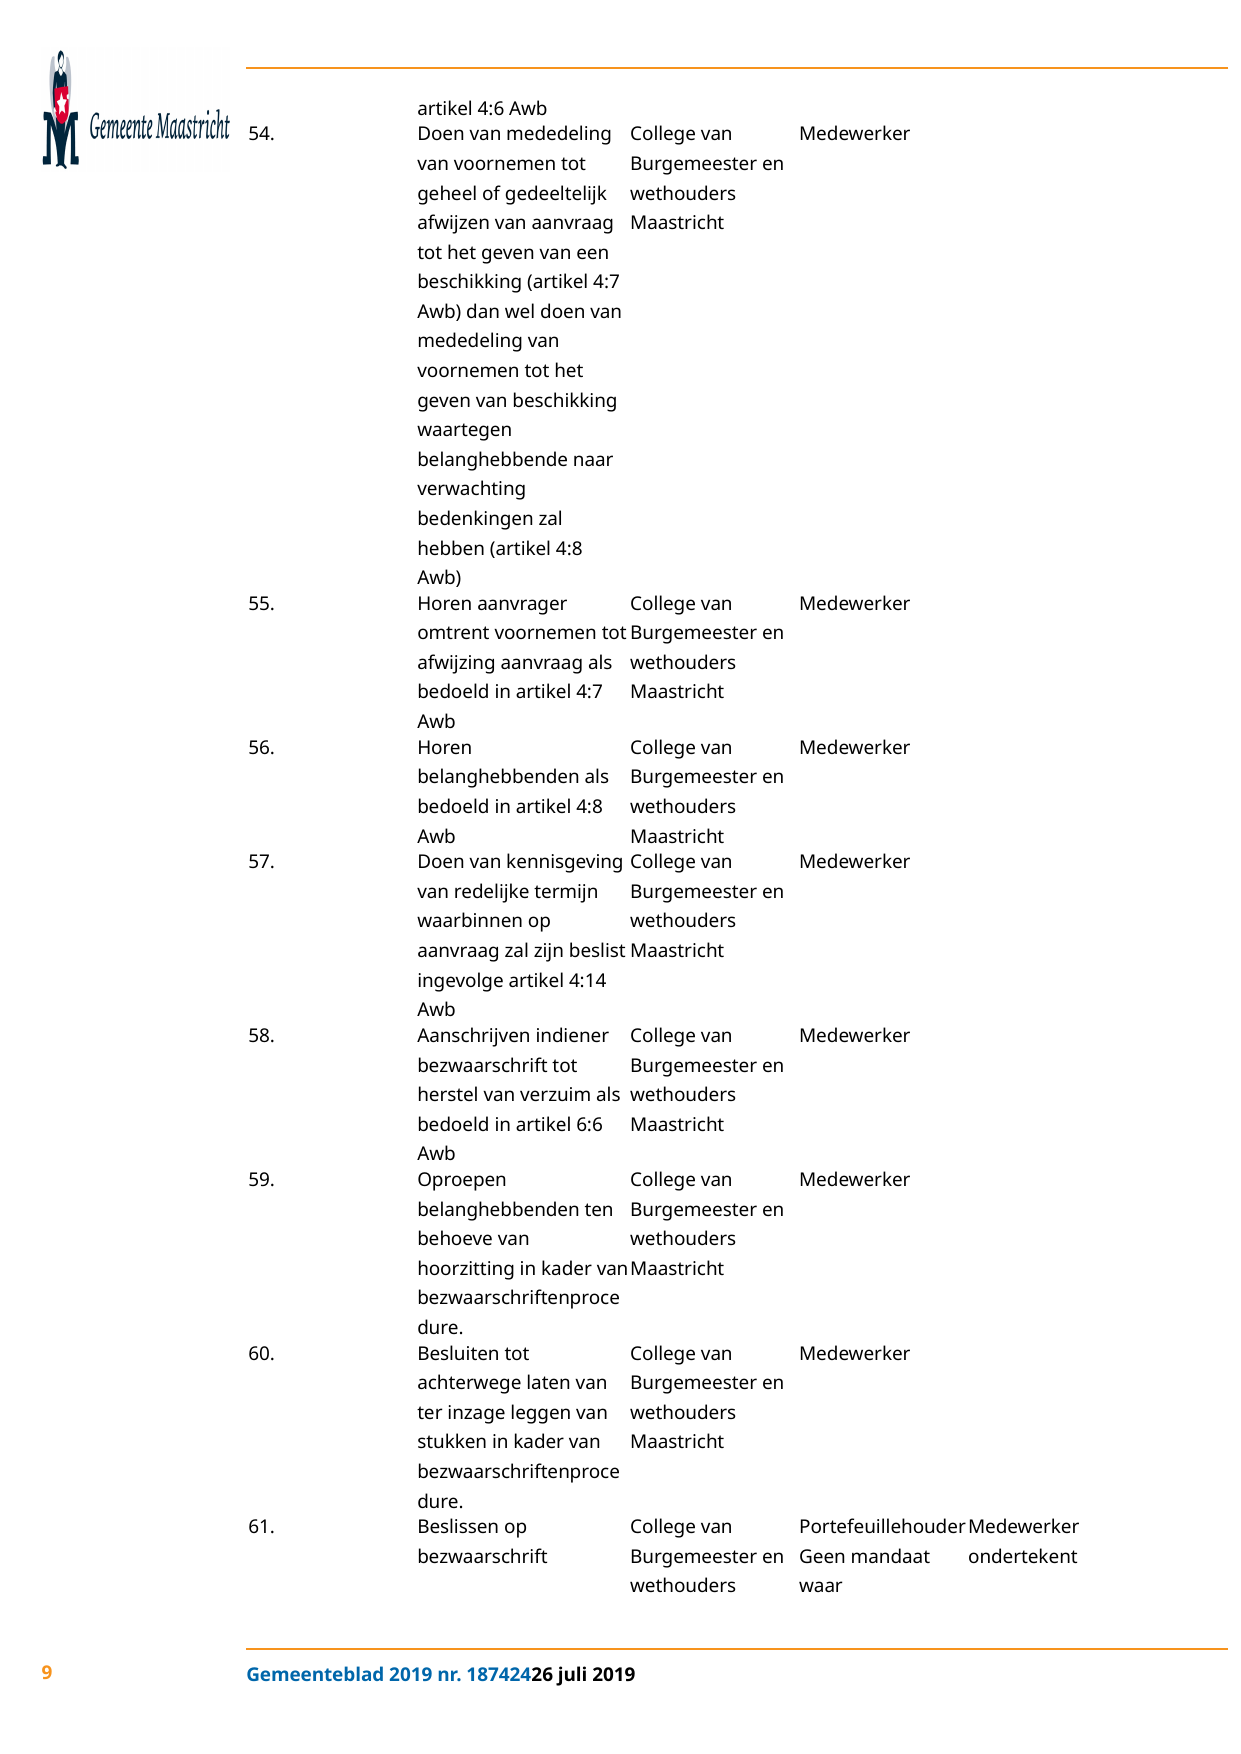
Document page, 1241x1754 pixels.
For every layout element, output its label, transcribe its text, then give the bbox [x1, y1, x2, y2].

table_cell [968, 590, 1152, 734]
table_cell artikel 4:6 Awb [417, 95, 630, 121]
table_cell [248, 95, 417, 121]
table_cell [968, 95, 1152, 121]
table_cell College van Burgemeester en wethouders Maastricht [630, 1340, 799, 1513]
table_cell College van Burgemeester en wethouders Maastricht [630, 590, 799, 734]
table_cell Medewerker [799, 734, 968, 848]
table_cell Medewerker ondertekent [968, 1514, 1152, 1598]
table_cell 56. [248, 734, 417, 848]
table_cell Doen van mededeling van voornemen tot geheel of gedeeltelijk afwijzen van aanvraag tot het geven van een beschikking (artikel 4:7 Awb) dan wel doen van mededeling van voornemen tot het geven van beschikking waartegen belanghebbende naar verwachting bedenkingen zal hebben (artikel 4:8 Awb) [417, 121, 630, 590]
table_cell Horen belanghebbenden als bedoeld in artikel 4:8 Awb [417, 734, 630, 848]
table_cell [630, 95, 799, 121]
table_cell College van Burgemeester en wethouders Maastricht [630, 1166, 799, 1340]
table_cell [799, 95, 968, 121]
picture [41, 47, 231, 172]
table_cell 57. [248, 849, 417, 1022]
table_cell Medewerker [799, 121, 968, 590]
table_cell 54. [248, 121, 417, 590]
table_cell [968, 1022, 1152, 1166]
table_cell [968, 1340, 1152, 1513]
table_cell Horen aanvrager omtrent voornemen tot afwijzing aanvraag als bedoeld in artikel 4:7 Awb [417, 590, 630, 734]
table_cell Medewerker [799, 1166, 968, 1340]
table_cell College van Burgemeester en wethouders Maastricht [630, 1022, 799, 1166]
table_cell 61. [248, 1514, 417, 1598]
table_cell 59. [248, 1166, 417, 1340]
table_cell [968, 849, 1152, 1022]
table_cell 58. [248, 1022, 417, 1166]
table_cell Oproepen belanghebbenden ten behoeve van hoorzitting in kader van bezwaarschriftenprocedure. [417, 1166, 630, 1340]
table_cell Doen van kennisgeving van redelijke termijn waarbinnen op aanvraag zal zijn beslist ingevolge artikel 4:14 Awb [417, 849, 630, 1022]
table_cell 55. [248, 590, 417, 734]
table_cell Aanschrijven indiener bezwaarschrift tot herstel van verzuim als bedoeld in artikel 6:6 Awb [417, 1022, 630, 1166]
table_cell Portefeuillehouder Geen mandaat waar [799, 1514, 968, 1598]
table_cell Medewerker [799, 1340, 968, 1513]
table_cell 60. [248, 1340, 417, 1513]
table_cell [968, 121, 1152, 590]
table_cell [968, 734, 1152, 848]
table_cell College van Burgemeester en wethouders Maastricht [630, 849, 799, 1022]
table_cell Medewerker [799, 1022, 968, 1166]
table_cell [968, 1166, 1152, 1340]
table_cell Medewerker [799, 590, 968, 734]
table_cell College van Burgemeester en wethouders Maastricht [630, 121, 799, 590]
table_cell College van Burgemeester en wethouders [630, 1514, 799, 1598]
table_cell College van Burgemeester en wethouders Maastricht [630, 734, 799, 848]
table_cell Beslissen op bezwaarschrift [417, 1514, 630, 1598]
table_cell Besluiten tot achterwege laten van ter inzage leggen van stukken in kader van bezwaarschriftenprocedure. [417, 1340, 630, 1513]
table_cell Medewerker [799, 849, 968, 1022]
